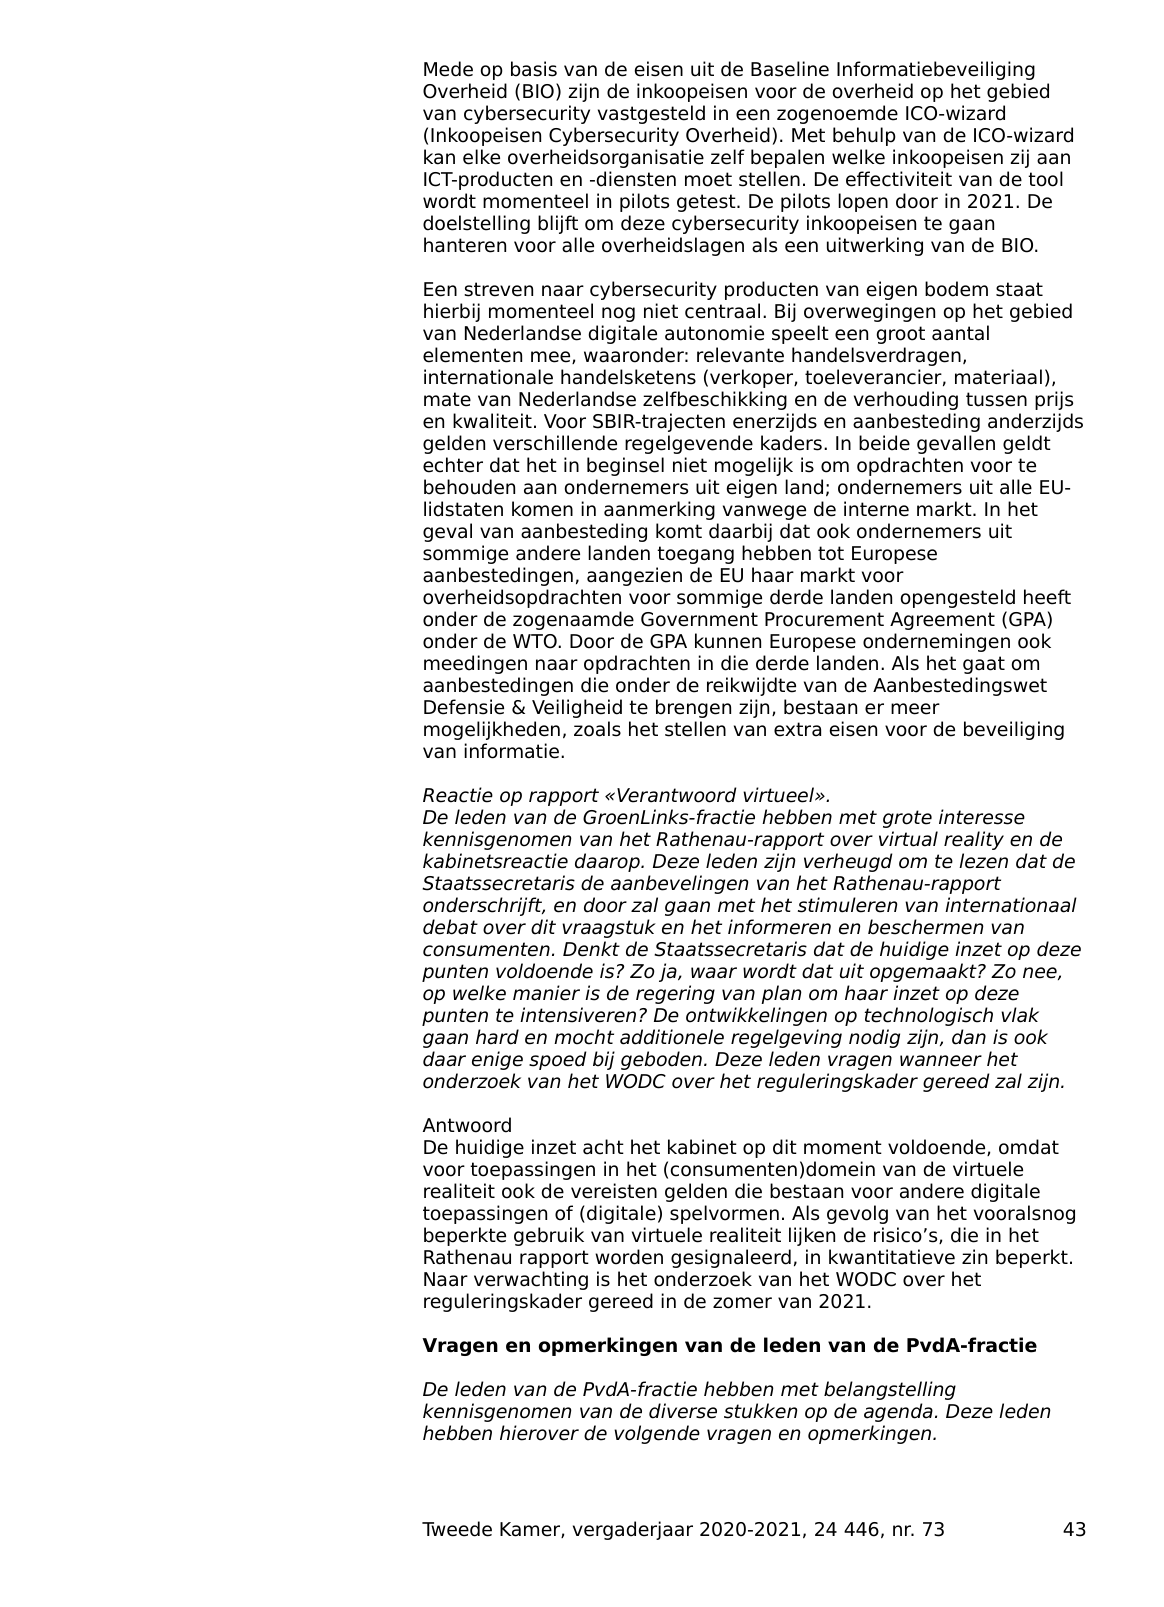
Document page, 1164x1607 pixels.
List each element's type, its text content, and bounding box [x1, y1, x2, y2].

text De huidige inzet acht het kabinet op dit moment voldoende, omdat voor toepassingen in het (consumenten)domein van de virtuele realiteit ook de vereisten gelden die bestaan voor andere digitale toepassingen of (digitale) spelvormen. Als gevolg van het vooralsnog beperkte gebruik van virtuele realiteit lijken de risico’s, die in het Rathenau rapport worden gesignaleerd, in kwantitatieve zin beperkt. Naar verwachting is het onderzoek van het WODC over het reguleringskader gereed in de zomer van 2021. [422, 1137, 1087, 1312]
text De leden van de GroenLinks-fractie hebben met grote interesse kennisgenomen van het Rathenau-rapport over virtual reality en de kabinetsreactie daarop. Deze leden zijn verheugd om te lezen dat de Staatssecretaris de aanbevelingen van het Rathenau-rapport onderschrijft, en door zal gaan met het stimuleren van internationaal debat over dit vraagstuk en het informeren en beschermen van consumenten. Denkt de Staatssecretaris dat de huidige inzet op deze punten voldoende is? Zo ja, waar wordt dat uit opgemaakt? Zo nee, op welke manier is de regering van plan om haar inzet op deze punten te intensiveren? De ontwikkelingen op technologisch vlak gaan hard en mocht additionele regelgeving nodig zijn, dan is ook daar enige spoed bij geboden. Deze leden vragen wanneer het onderzoek van het WODC over het reguleringskader gereed zal zijn. [422, 807, 1087, 1092]
text Mede op basis van de eisen uit de Baseline Informatiebeveiliging Overheid (BIO) zijn de inkoopeisen voor de overheid op het gebied van cybersecurity vastgesteld in een zogenoemde ICO-wizard (Inkoopeisen Cybersecurity Overheid). Met behulp van de ICO-wizard kan elke overheidsorganisatie zelf bepalen welke inkoopeisen zij aan ICT-producten en -diensten moet stellen. De effectiviteit van de tool wordt momenteel in pilots getest. De pilots lopen door in 2021. De doelstelling blijft om deze cybersecurity inkoopeisen te gaan hanteren voor alle overheidslagen als een uitwerking van de BIO. [422, 59, 1087, 257]
text Reactie op rapport «Verantwoord virtueel». [422, 785, 1087, 807]
text Antwoord [422, 1115, 1087, 1137]
subtitle Vragen en opmerkingen van de leden van de PvdA-fractie [422, 1335, 1087, 1357]
text Een streven naar cybersecurity producten van eigen bodem staat hierbij momenteel nog niet centraal. Bij overwegingen op het gebied van Nederlandse digitale autonomie speelt een groot aantal elementen mee, waaronder: relevante handelsverdragen, internationale handelsketens (verkoper, toeleverancier, materiaal), mate van Nederlandse zelfbeschikking en de verhouding tussen prijs en kwaliteit. Voor SBIR-trajecten enerzijds en aanbesteding anderzijds gelden verschillende regelgevende kaders. In beide gevallen geldt echter dat het in beginsel niet mogelijk is om opdrachten voor te behouden aan ondernemers uit eigen land; ondernemers uit alle EU-lidstaten komen in aanmerking vanwege de interne markt. In het geval van aanbesteding komt daarbij dat ook ondernemers uit sommige andere landen toegang hebben tot Europese aanbestedingen, aangezien de EU haar markt voor overheidsopdrachten voor sommige derde landen opengesteld heeft onder de zogenaamde Government Procurement Agreement (GPA) onder de WTO. Door de GPA kunnen Europese ondernemingen ook meedingen naar opdrachten in die derde landen. Als het gaat om aanbestedingen die onder de reikwijdte van de Aanbestedingswet Defensie & Veiligheid te brengen zijn, bestaan er meer mogelijkheden, zoals het stellen van extra eisen voor de beveiliging van informatie. [422, 279, 1087, 763]
text De leden van de PvdA-fractie hebben met belangstelling kennisgenomen van de diverse stukken op de agenda. Deze leden hebben hierover de volgende vragen en opmerkingen. [422, 1379, 1087, 1445]
